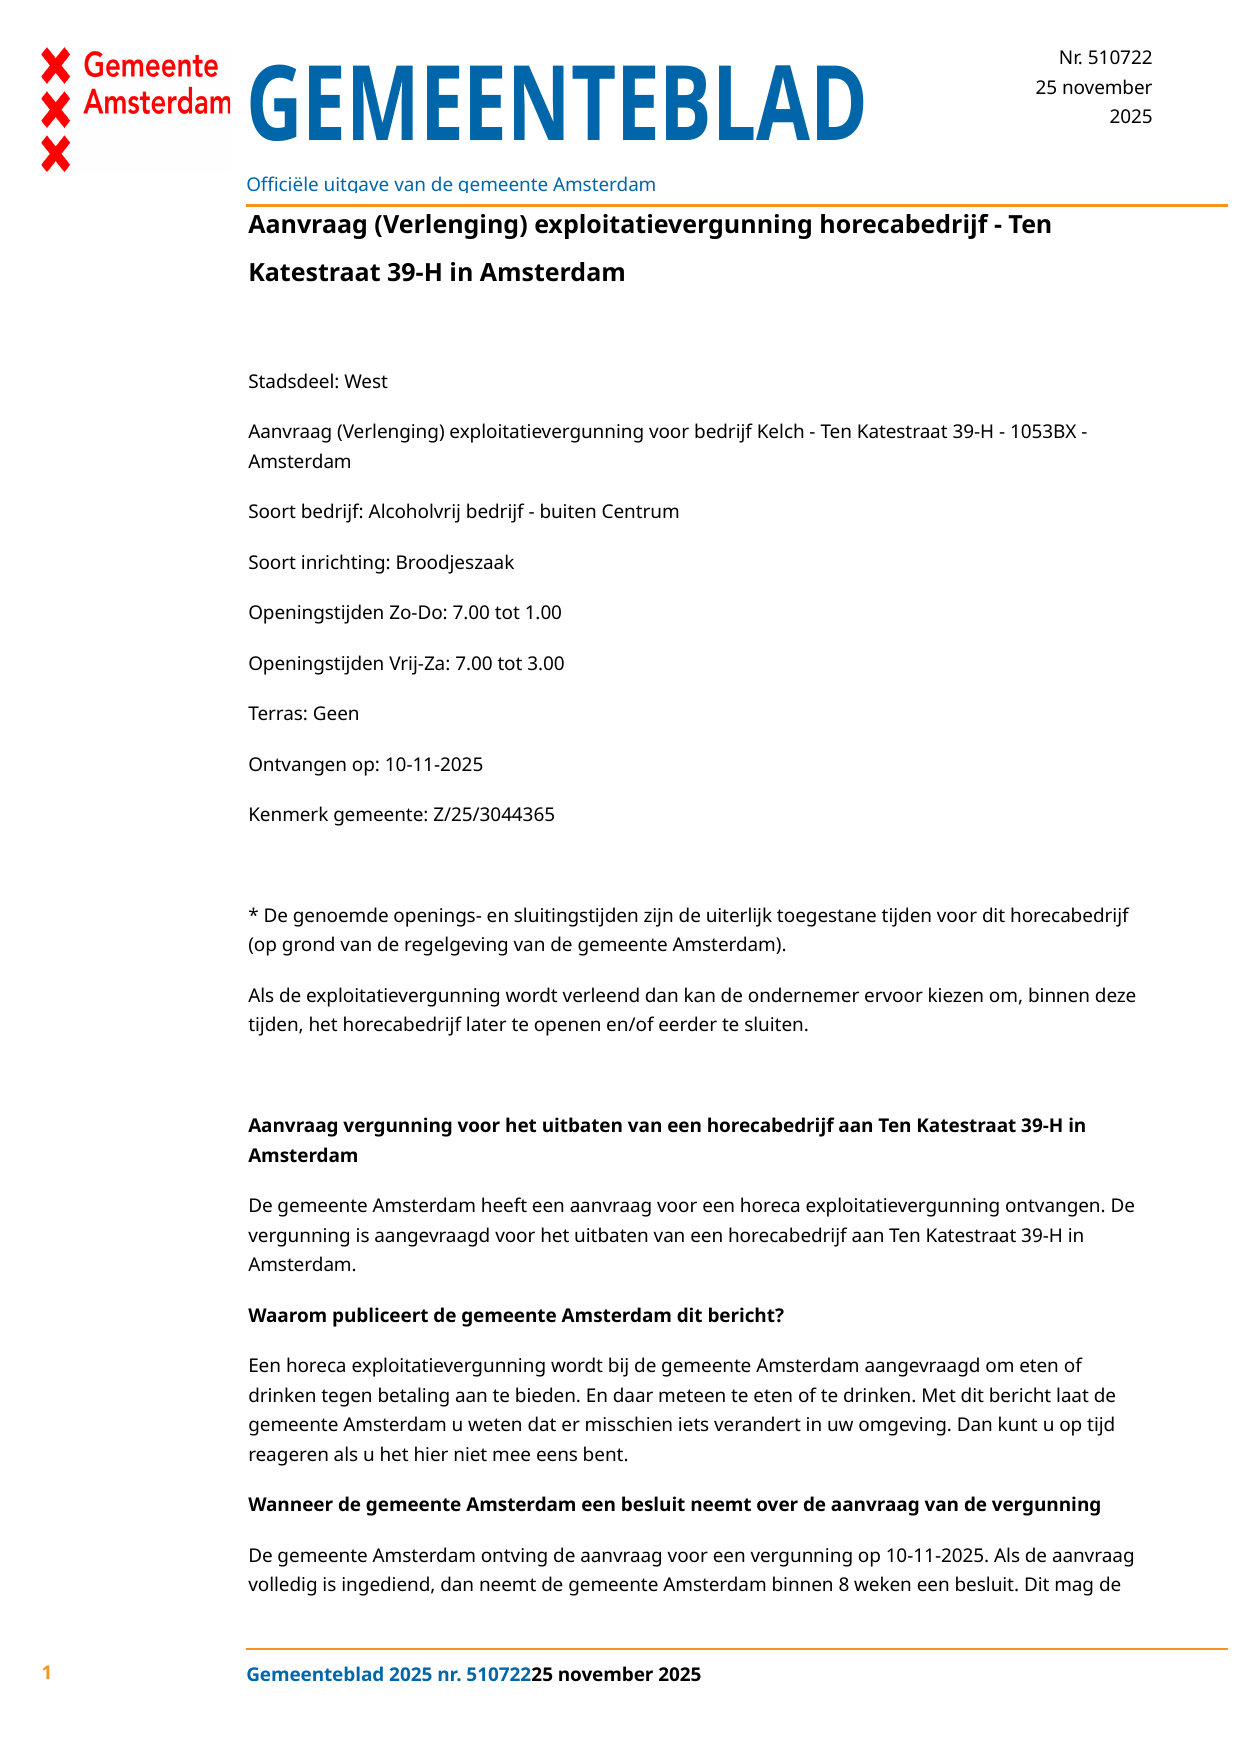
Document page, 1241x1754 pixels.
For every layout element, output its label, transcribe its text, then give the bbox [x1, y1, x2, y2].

text Kenmerk gemeente: Z/25/3044365 [248, 801, 1152, 827]
text Soort inrichting: Broodjeszaak [248, 549, 1152, 575]
text Terras: Geen [248, 700, 1152, 726]
text De gemeente Amsterdam ontving de aanvraag voor een vergunning op 10-11-2025. Als de aanvraag volledig is ingediend, dan neemt de gemeente Amsterdam binnen 8 weken een besluit. Dit mag de [248, 1542, 1152, 1597]
text Soort bedrijf: Alcoholvrij bedrijf - buiten Centrum [248, 499, 1152, 524]
text Aanvraag (Verlenging) exploitatievergunning voor bedrijf Kelch - Ten Katestraat 39-H - 1053BX - Amsterdam [248, 419, 1152, 474]
text Aanvraag (Verlenging) exploitatievergunning horecabedrijf - Ten Katestraat 39-H in Amsterdam [248, 207, 1152, 288]
text Ontvangen op: 10-11-2025 [248, 751, 1152, 777]
text Als de exploitatievergunning wordt verleend dan kan de ondernemer ervoor kiezen om, binnen deze tijden, het horecabedrijf later te openen en/of eerder te sluiten. [248, 982, 1152, 1037]
text Een horeca exploitatievergunning wordt bij de gemeente Amsterdam aangevraagd om eten of drinken tegen betaling aan te bieden. En daar meteen te eten of te drinken. Met dit bericht laat de gemeente Amsterdam u weten dat er misschien iets verandert in uw omgeving. Dan kunt u op tijd reageren als u het hier niet mee eens bent. [248, 1352, 1152, 1467]
text Stadsdeel: West [248, 368, 1152, 394]
text Openingstijden Vrij-Za: 7.00 tot 3.00 [248, 650, 1152, 676]
text * De genoemde openings- en sluitingstijden zijn de uiterlijk toegestane tijden voor dit horecabedrijf (op grond van de regelgeving van de gemeente Amsterdam). [248, 902, 1152, 957]
text Openingstijden Zo-Do: 7.00 tot 1.00 [248, 599, 1152, 625]
picture [41, 47, 231, 172]
text Waarom publiceert de gemeente Amsterdam dit bericht? [248, 1302, 1152, 1328]
text Wanneer de gemeente Amsterdam een besluit neemt over de aanvraag van de vergunning [248, 1492, 1152, 1517]
text Aanvraag vergunning voor het uitbaten van een horecabedrijf aan Ten Katestraat 39-H in Amsterdam [248, 1112, 1152, 1168]
text De gemeente Amsterdam heeft een aanvraag voor een horeca exploitatievergunning ontvangen. De vergunning is aangevraagd voor het uitbaten van een horecabedrijf aan Ten Katestraat 39-H in Amsterdam. [248, 1192, 1152, 1277]
